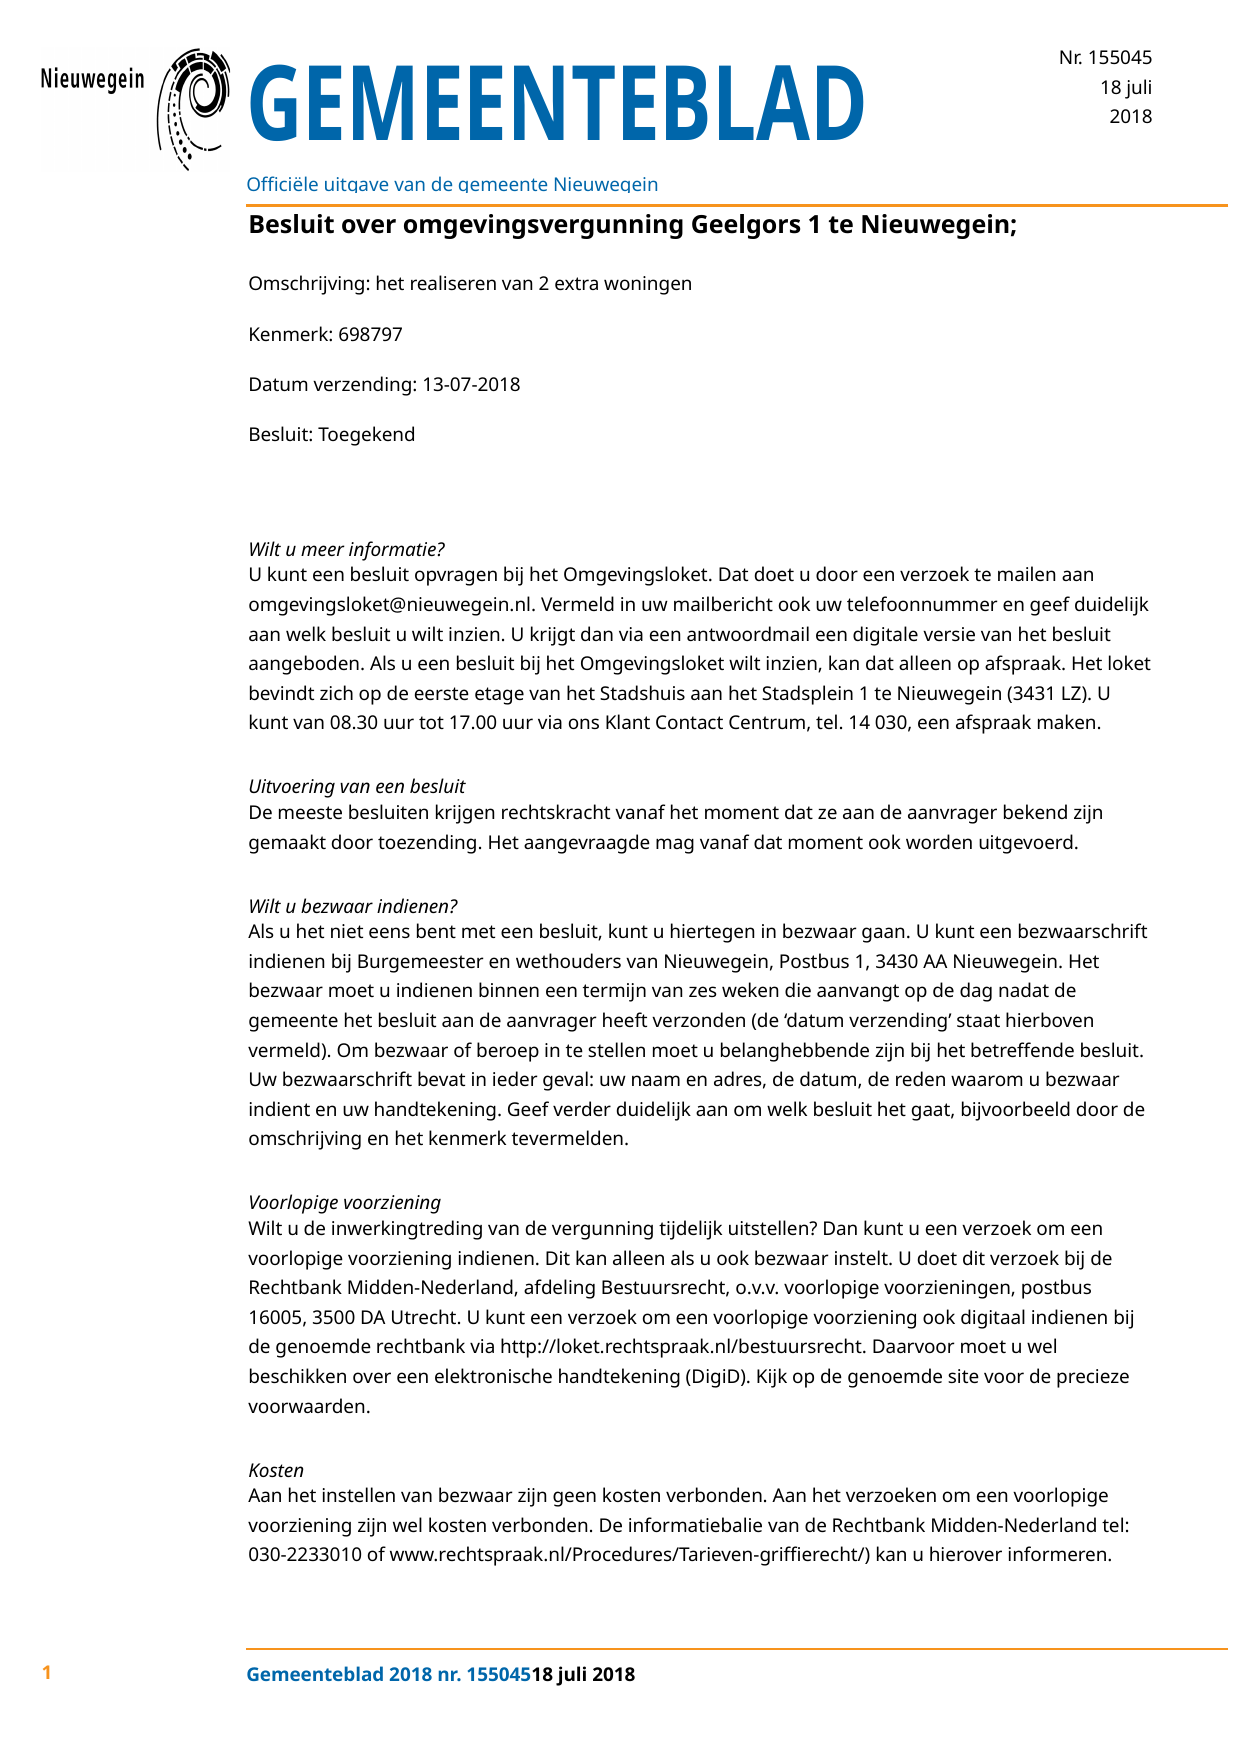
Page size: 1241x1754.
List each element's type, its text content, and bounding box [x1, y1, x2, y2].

text Uitvoering van een besluit [248, 773, 1152, 799]
text Aan het instellen van bezwaar zijn geen kosten verbonden. Aan het verzoeken om een voorlopige voorziening zijn wel kosten verbonden. De informatiebalie van de Rechtbank Midden-Nederland tel: 030-2233010 of www.rechtspraak.nl/Procedures/Tarieven-griffierecht/) kan u hierover informeren. [248, 1482, 1152, 1567]
picture [41, 47, 231, 172]
text De meeste besluiten krijgen rechtskracht vanaf het moment dat ze aan de aanvrager bekend zijn gemaakt door toezending. Het aangevraagde mag vanaf dat moment ook worden uitgevoerd. [248, 799, 1152, 854]
text U kunt een besluit opvragen bij het Omgevingsloket. Dat doet u door een verzoek te mailen aan omgevingsloket@nieuwegein.nl. Vermeld in uw mailbericht ook uw telefoonnummer en geef duidelijk aan welk besluit u wilt inzien. U krijgt dan via een antwoordmail een digitale versie van het besluit aangeboden. Als u een besluit bij het Omgevingsloket wilt inzien, kan dat alleen op afspraak. Het loket bevindt zich op de eerste etage van het Stadshuis aan het Stadsplein 1 te Nieuwegein (3431 LZ). U kunt van 08.30 uur tot 17.00 uur via ons Klant Contact Centrum, tel. 14 030, een afspraak maken. [248, 562, 1152, 735]
text Datum verzending: 13-07-2018 [248, 371, 1152, 397]
text Wilt u meer informatie? [248, 536, 1152, 562]
text Wilt u bezwaar indienen? [248, 893, 1152, 918]
text Kenmerk: 698797 [248, 321, 1152, 346]
text Omschrijving: het realiseren van 2 extra woningen [248, 270, 1152, 296]
text Besluit over omgevingsvergunning Geelgors 1 te Nieuwegein; [248, 207, 1152, 241]
text Als u het niet eens bent met een besluit, kunt u hiertegen in bezwaar gaan. U kunt een bezwaarschrift indienen bij Burgemeester en wethouders van Nieuwegein, Postbus 1, 3430 AA Nieuwegein. Het bezwaar moet u indienen binnen een termijn van zes weken die aanvangt op de dag nadat de gemeente het besluit aan de aanvrager heeft verzonden (de ‘datum verzending’ staat hierboven vermeld). Om bezwaar of beroep in te stellen moet u belanghebbende zijn bij het betreffende besluit. Uw bezwaarschrift bevat in ieder geval: uw naam en adres, de datum, de reden waarom u bezwaar indient en uw handtekening. Geef verder duidelijk aan om welk besluit het gaat, bijvoorbeeld door de omschrijving en het kenmerk tevermelden. [248, 918, 1152, 1151]
text Voorlopige voorziening [248, 1189, 1152, 1215]
text Kosten [248, 1457, 1152, 1482]
text Wilt u de inwerkingtreding van de vergunning tijdelijk uitstellen? Dan kunt u een verzoek om een voorlopige voorziening indienen. Dit kan alleen als u ook bezwaar instelt. U doet dit verzoek bij de Rechtbank Midden-Nederland, afdeling Bestuursrecht, o.v.v. voorlopige voorzieningen, postbus 16005, 3500 DA Utrecht. U kunt een verzoek om een voorlopige voorziening ook digitaal indienen bij de genoemde rechtbank via http://loket.rechtspraak.nl/bestuursrecht. Daarvoor moet u wel beschikken over een elektronische handtekening (DigiD). Kijk op de genoemde site voor de precieze voorwaarden. [248, 1215, 1152, 1418]
text Besluit: Toegekend [248, 422, 1152, 447]
